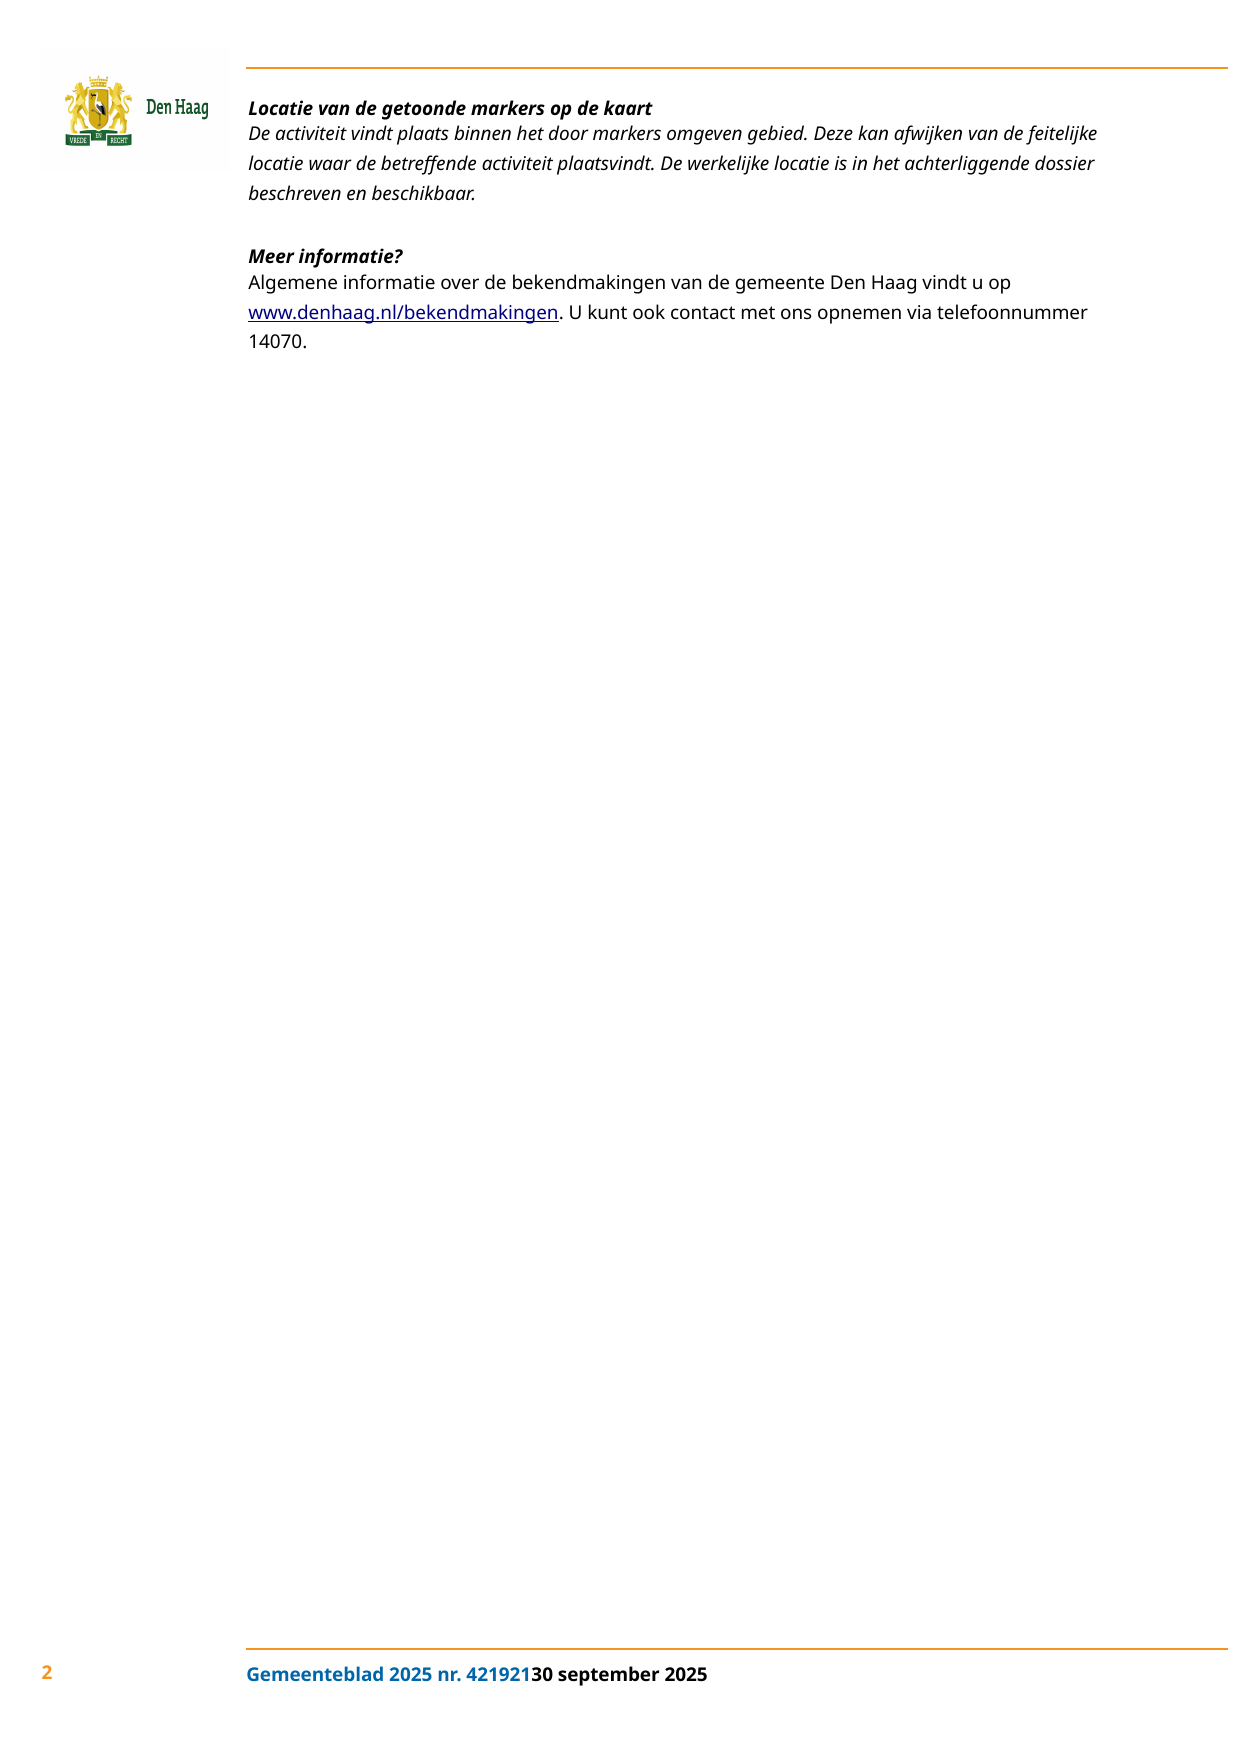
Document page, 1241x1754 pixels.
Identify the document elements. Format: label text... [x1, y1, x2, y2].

text Locatie van de getoonde markers op de kaart [248, 95, 1152, 121]
text Meer informatie? [248, 244, 1152, 269]
text De activiteit vindt plaats binnen het door markers omgeven gebied. Deze kan afwijken van de feitelijke locatie waar de betreffende activiteit plaatsvindt. De werkelijke locatie is in het achterliggende dossier beschreven en beschikbaar. [248, 121, 1152, 205]
text Algemene informatie over de bekendmakingen van de gemeente Den Haag vindt u op www.denhaag.nl/bekendmakingen. U kunt ook contact met ons opnemen via telefoonnummer 14070. [248, 269, 1152, 354]
picture [41, 47, 231, 172]
